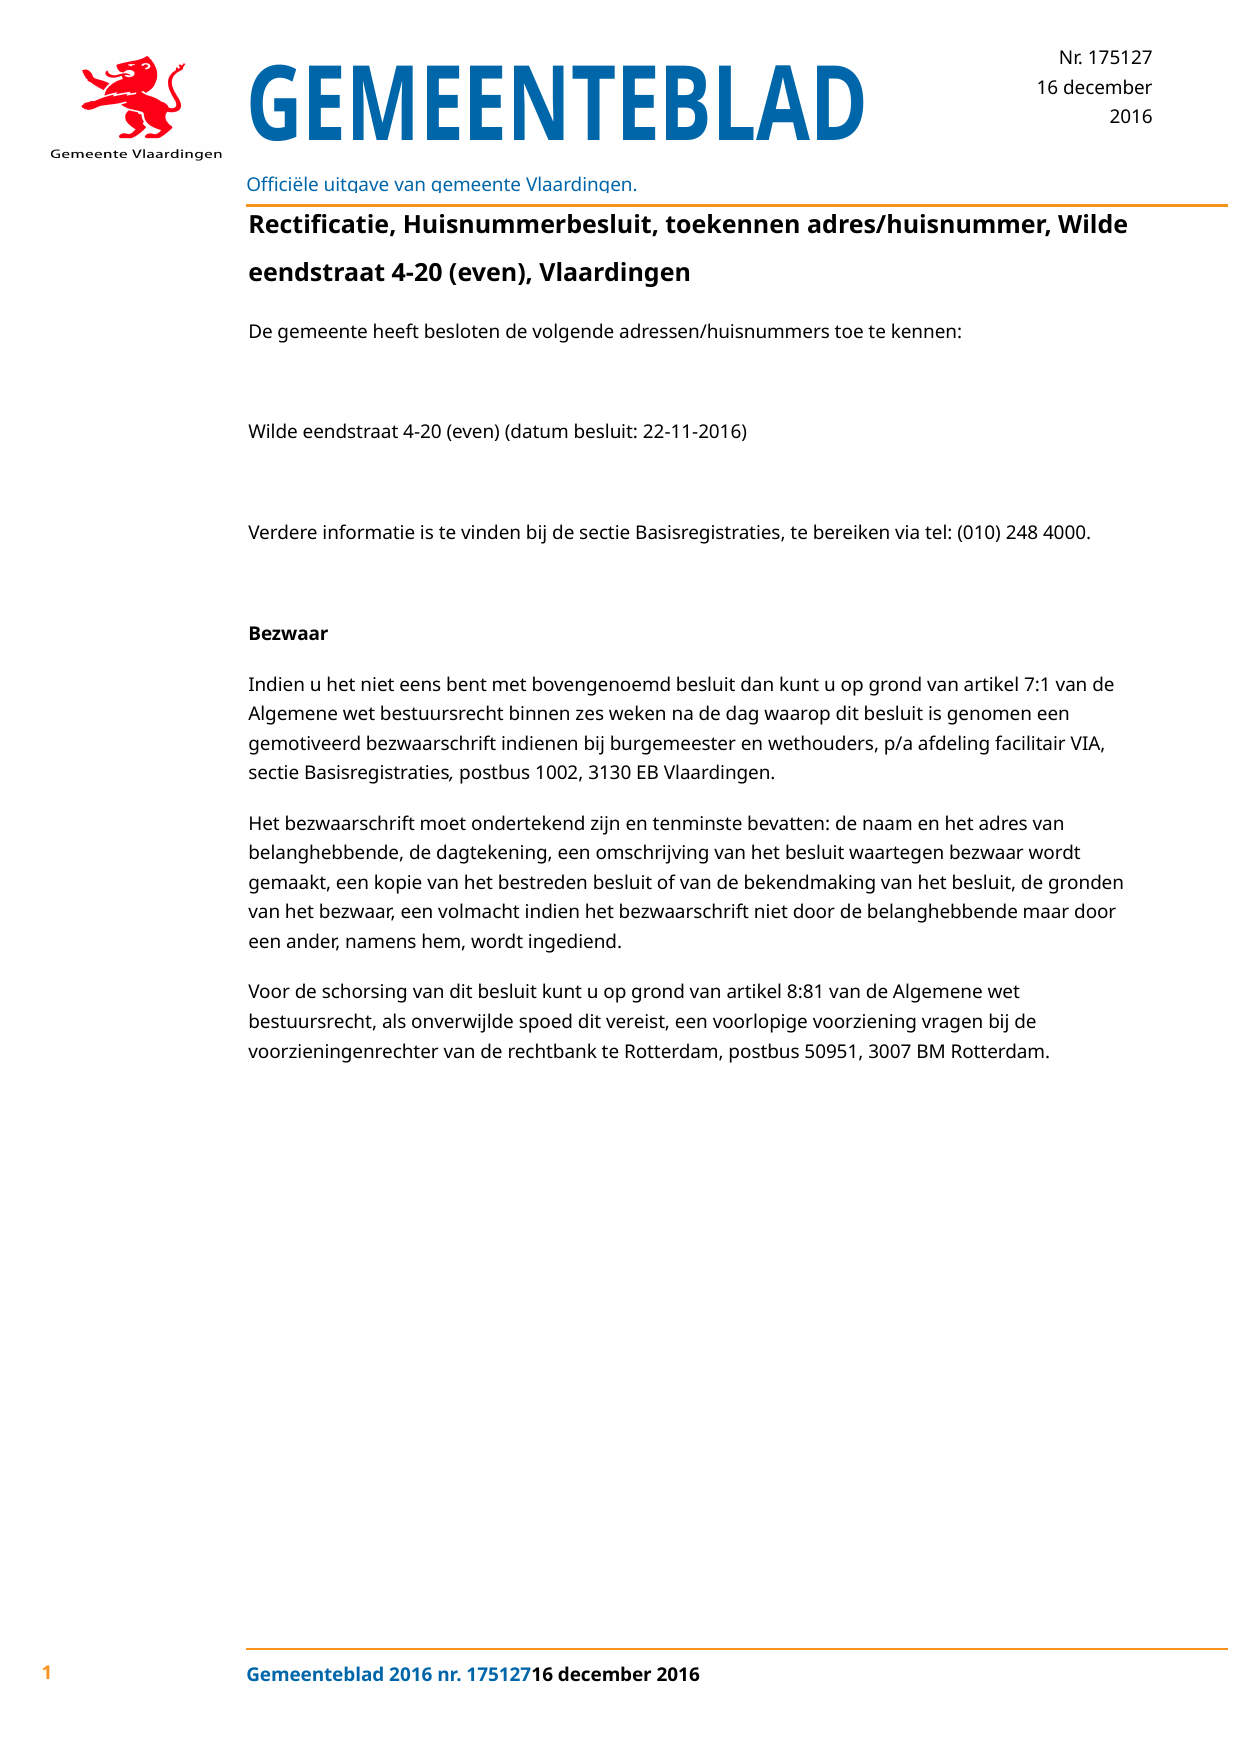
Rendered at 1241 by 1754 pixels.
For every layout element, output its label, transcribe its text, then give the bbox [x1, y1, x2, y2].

text Het bezwaarschrift moet ondertekend zijn en tenminste bevatten: de naam en het adres van belanghebbende, de dagtekening, een omschrijving van het besluit waartegen bezwaar wordt gemaakt, een kopie van het bestreden besluit of van de bekendmaking van het besluit, de gronden van het bezwaar, een volmacht indien het bezwaarschrift niet door de belanghebbende maar door een ander, namens hem, wordt ingediend. [248, 810, 1152, 954]
text Wilde eendstraat 4-20 (even) (datum besluit: 22-11-2016) [248, 419, 1152, 444]
text Bezwaar [248, 620, 1152, 646]
text De gemeente heeft besloten de volgende adressen/huisnummers toe te kennen: [248, 318, 1152, 344]
text Verdere informatie is te vinden bij de sectie Basisregistraties, te bereiken via tel: (010) 248 4000. [248, 519, 1152, 545]
text Rectificatie, Huisnummerbesluit, toekennen adres/huisnummer, Wilde eendstraat 4-20 (even), Vlaardingen [248, 207, 1152, 288]
text Indien u het niet eens bent met bovengenoemd besluit dan kunt u op grond van artikel 7:1 van de Algemene wet bestuursrecht binnen zes weken na de dag waarop dit besluit is genomen een gemotiveerd bezwaarschrift indienen bij burgemeester en wethouders, p/a afdeling facilitair VIA, sectie Basisregistraties, postbus 1002, 3130 EB Vlaardingen. [248, 671, 1152, 785]
text Voor de schorsing van dit besluit kunt u op grond van artikel 8:81 van de Algemene wet bestuursrecht, als onverwijlde spoed dit vereist, een voorlopige voorziening vragen bij de voorzieningenrechter van de rechtbank te Rotterdam, postbus 50951, 3007 BM Rotterdam. [248, 979, 1152, 1064]
picture [41, 47, 231, 172]
